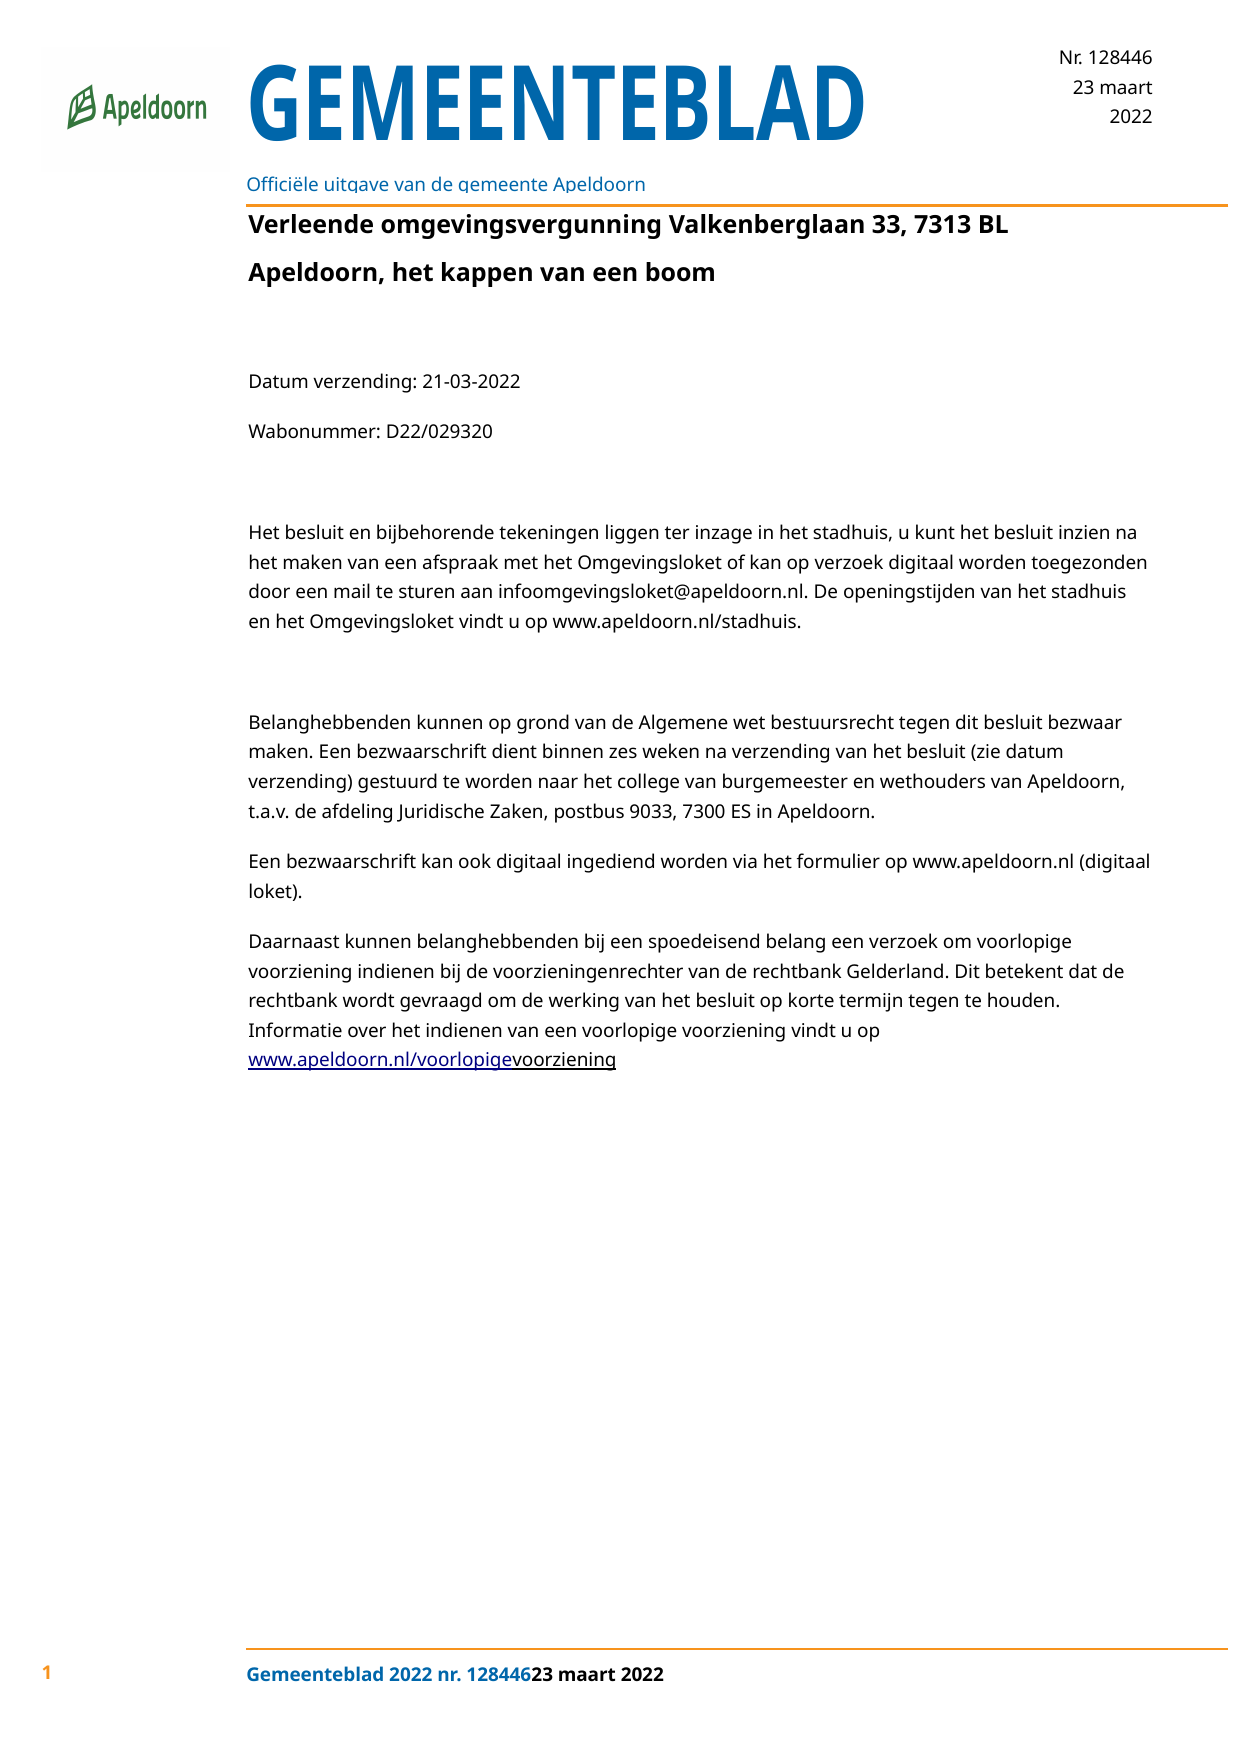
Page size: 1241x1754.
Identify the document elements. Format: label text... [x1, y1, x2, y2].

text Datum verzending: 21-03-2022 [248, 368, 1152, 394]
picture [41, 47, 231, 172]
text Daarnaast kunnen belanghebbenden bij een spoedeisend belang een verzoek om voorlopige voorziening indienen bij de voorzieningenrechter van de rechtbank Gelderland. Dit betekent dat de rechtbank wordt gevraagd om de werking van het besluit op korte termijn tegen te houden. Informatie over het indienen van een voorlopige voorziening vindt u op www.apeldoorn.nl/voorlopigevoorziening [248, 928, 1152, 1072]
text Belanghebbenden kunnen op grond van de Algemene wet bestuursrecht tegen dit besluit bezwaar maken. Een bezwaarschrift dient binnen zes weken na verzending van het besluit (zie datum verzending) gestuurd te worden naar het college van burgemeester en wethouders van Apeldoorn, t.a.v. de afdeling Juridische Zaken, postbus 9033, 7300 ES in Apeldoorn. [248, 709, 1152, 824]
text Een bezwaarschrift kan ook digitaal ingediend worden via het formulier op www.apeldoorn.nl (digitaal loket). [248, 848, 1152, 904]
text Het besluit en bijbehorende tekeningen liggen ter inzage in het stadhuis, u kunt het besluit inzien na het maken van een afspraak met het Omgevingsloket of kan op verzoek digitaal worden toegezonden door een mail te sturen aan infoomgevingsloket@apeldoorn.nl. De openingstijden van het stadhuis en het Omgevingsloket vindt u op www.apeldoorn.nl/stadhuis. [248, 519, 1152, 634]
text Wabonummer: D22/029320 [248, 419, 1152, 444]
text Verleende omgevingsvergunning Valkenberglaan 33, 7313 BL Apeldoorn, het kappen van een boom [248, 207, 1152, 288]
